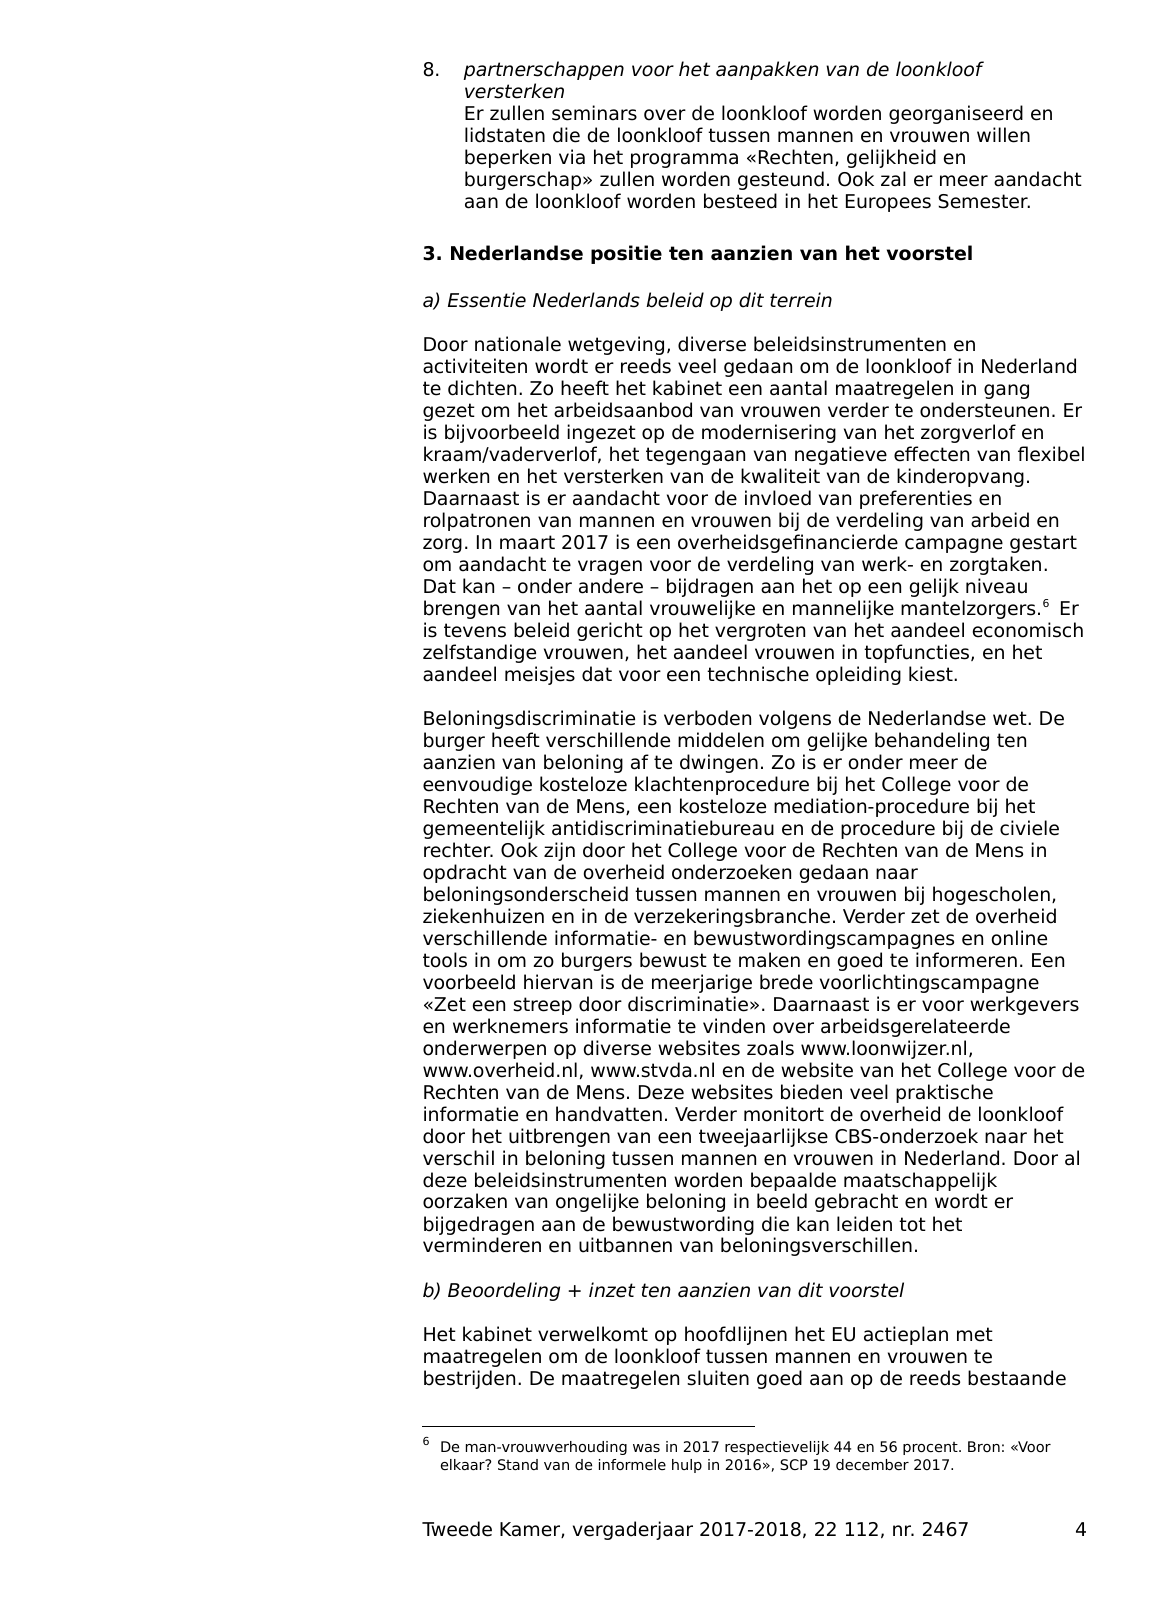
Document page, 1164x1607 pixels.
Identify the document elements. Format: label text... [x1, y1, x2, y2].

text Beloningsdiscriminatie is verboden volgens de Nederlandse wet. De burger heeft verschillende middelen om gelijke behandeling ten aanzien van beloning af te dwingen. Zo is er onder meer de eenvoudige kosteloze klachtenprocedure bij het College voor de Rechten van de Mens, een kosteloze mediation-procedure bij het gemeentelijk antidiscriminatiebureau en de procedure bij de civiele rechter. Ook zijn door het College voor de Rechten van de Mens in opdracht van de overheid onderzoeken gedaan naar beloningsonderscheid tussen mannen en vrouwen bij hogescholen, ziekenhuizen en in de verzekeringsbranche. Verder zet de overheid verschillende informatie- en bewustwordingscampagnes en online tools in om zo burgers bewust te maken en goed te informeren. Een voorbeeld hiervan is de meerjarige brede voorlichtingscampagne «Zet een streep door discriminatie». Daarnaast is er voor werkgevers en werknemers informatie te vinden over arbeidsgerelateerde onderwerpen op diverse websites zoals www.loonwijzer.nl, www.overheid.nl, www.stvda.nl en de website van het College voor de Rechten van de Mens. Deze websites bieden veel praktische informatie en handvatten. Verder monitort de overheid de loonkloof door het uitbrengen van een tweejaarlijkse CBS-onderzoek naar het verschil in beloning tussen mannen en vrouwen in Nederland. Door al deze beleidsinstrumenten worden bepaalde maatschappelijk oorzaken van ongelijke beloning in beeld gebracht en wordt er bijgedragen aan de bewustwording die kan leiden tot het verminderen en uitbannen van beloningsverschillen. [422, 708, 1087, 1257]
text Er zullen seminars over de loonkloof worden georganiseerd en lidstaten die de loonkloof tussen mannen en vrouwen willen beperken via het programma «Rechten, gelijkheid en burgerschap» zullen worden gesteund. Ook zal er meer aandacht aan de loonkloof worden besteed in het Europees Semester. [464, 103, 1087, 213]
subtitle b) Beoordeling + inzet ten aanzien van dit voorstel [422, 1279, 1087, 1302]
text 8. partnerschappen voor het aanpakken van de loonkloof versterken [422, 59, 1087, 103]
subtitle 3. Nederlandse positie ten aanzien van het voorstel [422, 243, 1087, 265]
text De man-vrouwverhouding was in 2017 respectievelijk 44 en 56 procent. Bron: «Voor elkaar? Stand van de informele hulp in 2016», SCP 19 december 2017. [422, 1435, 1087, 1474]
text Het kabinet verwelkomt op hoofdlijnen het EU actieplan met maatregelen om de loonkloof tussen mannen en vrouwen te bestrijden. De maatregelen sluiten goed aan op de reeds bestaande [422, 1324, 1087, 1390]
text Door nationale wetgeving, diverse beleidsinstrumenten en activiteiten wordt er reeds veel gedaan om de loonkloof in Nederland te dichten. Zo heeft het kabinet een aantal maatregelen in gang gezet om het arbeidsaanbod van vrouwen verder te ondersteunen. Er is bijvoorbeeld ingezet op de modernisering van het zorgverlof en kraam/vaderverlof, het tegengaan van negatieve effecten van flexibel werken en het versterken van de kwaliteit van de kinderopvang. Daarnaast is er aandacht voor de invloed van preferenties en rolpatronen van mannen en vrouwen bij de verdeling van arbeid en zorg. In maart 2017 is een overheidsgefinancierde campagne gestart om aandacht te vragen voor de verdeling van werk- en zorgtaken. Dat kan – onder andere – bijdragen aan het op een gelijk niveau brengen van het aantal vrouwelijke en mannelijke mantelzorgers. Er is tevens beleid gericht op het vergroten van het aandeel economisch zelfstandige vrouwen, het aandeel vrouwen in topfuncties, en het aandeel meisjes dat voor een technische opleiding kiest. [422, 334, 1087, 686]
subtitle a) Essentie Nederlands beleid op dit terrein [422, 290, 1087, 312]
